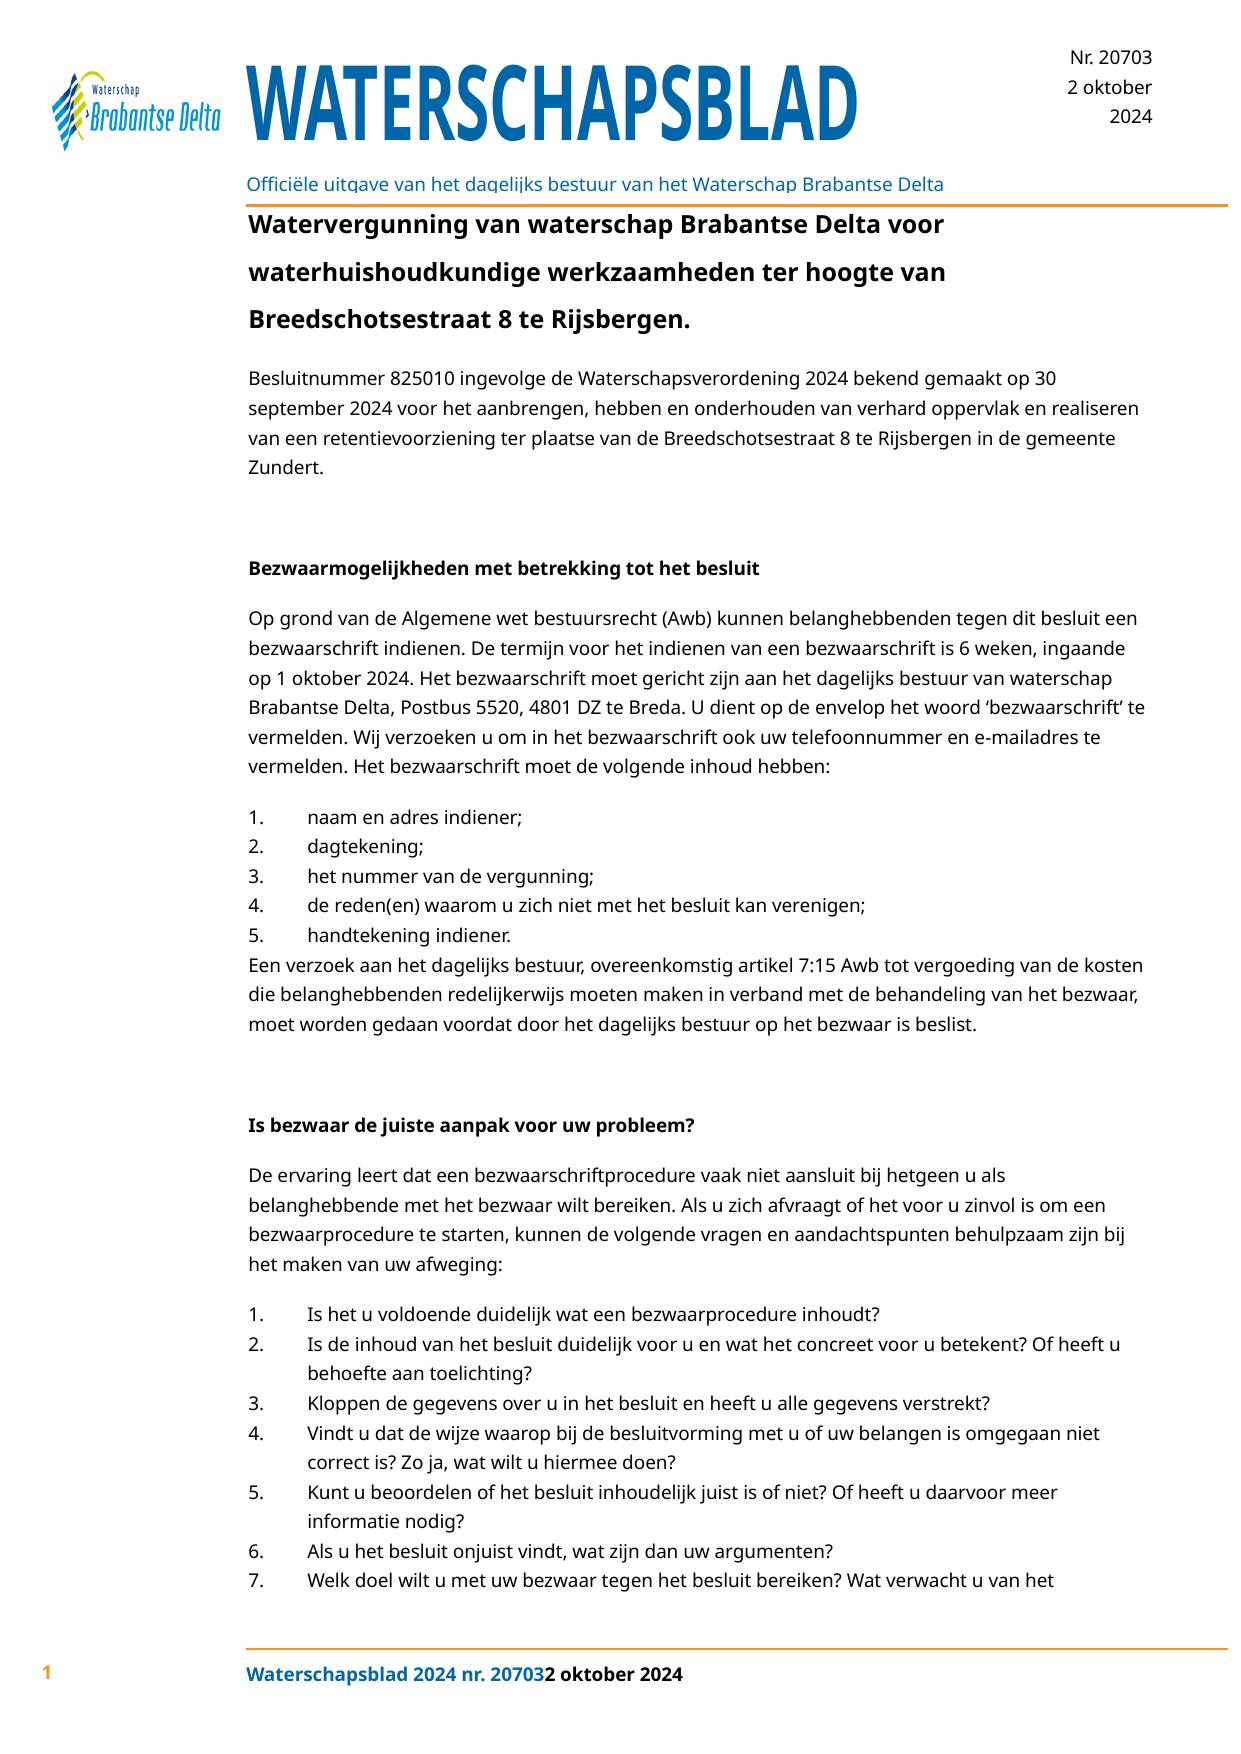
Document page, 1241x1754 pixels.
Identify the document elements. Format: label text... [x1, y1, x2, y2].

text Bezwaarmogelijkheden met betrekking tot het besluit [248, 555, 1152, 581]
list Als u het besluit onjuist vindt, wat zijn dan uw argumenten? [248, 1538, 1152, 1564]
list naam en adres indiener; [248, 804, 1152, 829]
text Op grond van de Algemene wet bestuursrecht (Awb) kunnen belanghebbenden tegen dit besluit een bezwaarschrift indienen. De termijn voor het indienen van een bezwaarschrift is 6 weken, ingaande op 1 oktober 2024. Het bezwaarschrift moet gericht zijn aan het dagelijks bestuur van waterschap Brabantse Delta, Postbus 5520, 4801 DZ te Breda. U dient op de envelop het woord ‘bezwaarschrift’ te vermelden. Wij verzoeken u om in het bezwaarschrift ook uw telefoonnummer en e‑mailadres te vermelden. Het bezwaarschrift moet de volgende inhoud hebben: [248, 606, 1152, 779]
list Kunt u beoordelen of het besluit inhoudelijk juist is of niet? Of heeft u daarvoor meer informatie nodig? [248, 1479, 1152, 1534]
list Welk doel wilt u met uw bezwaar tegen het besluit bereiken? Wat verwacht u van het [248, 1568, 1152, 1593]
text De ervaring leert dat een bezwaarschriftprocedure vaak niet aansluit bij hetgeen u als belanghebbende met het bezwaar wilt bereiken. Als u zich afvraagt of het voor u zinvol is om een bezwaarprocedure te starten, kunnen de volgende vragen en aandachtspunten behulpzaam zijn bij het maken van uw afweging: [248, 1162, 1152, 1277]
list Is het u voldoende duidelijk wat een bezwaarprocedure inhoudt? [248, 1301, 1152, 1327]
text Is bezwaar de juiste aanpak voor uw probleem? [248, 1112, 1152, 1137]
text Watervergunning van waterschap Brabantse Delta voor waterhuishoudkundige werkzaamheden ter hoogte van Breedschotsestraat 8 te Rijsbergen. [248, 207, 1152, 336]
picture [41, 47, 231, 172]
text Besluitnummer 825010 ingevolge de Waterschapsverordening 2024 bekend gemaakt op 30 september 2024 voor het aanbrengen, hebben en onderhouden van verhard oppervlak en realiseren van een retentievoorziening ter plaatse van de Breedschotsestraat 8 te Rijsbergen in de gemeente Zundert. [248, 366, 1152, 480]
list Kloppen de gegevens over u in het besluit en heeft u alle gegevens verstrekt? [248, 1390, 1152, 1416]
list dagtekening; [248, 833, 1152, 859]
list Vindt u dat de wijze waarop bij de besluitvorming met u of uw belangen is omgegaan niet correct is? Zo ja, wat wilt u hiermee doen? [248, 1420, 1152, 1475]
list handtekening indiener. [248, 922, 1152, 948]
list de reden(en) waarom u zich niet met het besluit kan verenigen; [248, 893, 1152, 918]
list het nummer van de vergunning; [248, 863, 1152, 889]
text Een verzoek aan het dagelijks bestuur, overeenkomstig artikel 7:15 Awb tot vergoeding van de kosten die belanghebbenden redelijkerwijs moeten maken in verband met de behandeling van het bezwaar, moet worden gedaan voordat door het dagelijks bestuur op het bezwaar is beslist. [248, 952, 1152, 1037]
list Is de inhoud van het besluit duidelijk voor u en wat het concreet voor u betekent? Of heeft u behoefte aan toelichting? [248, 1331, 1152, 1386]
